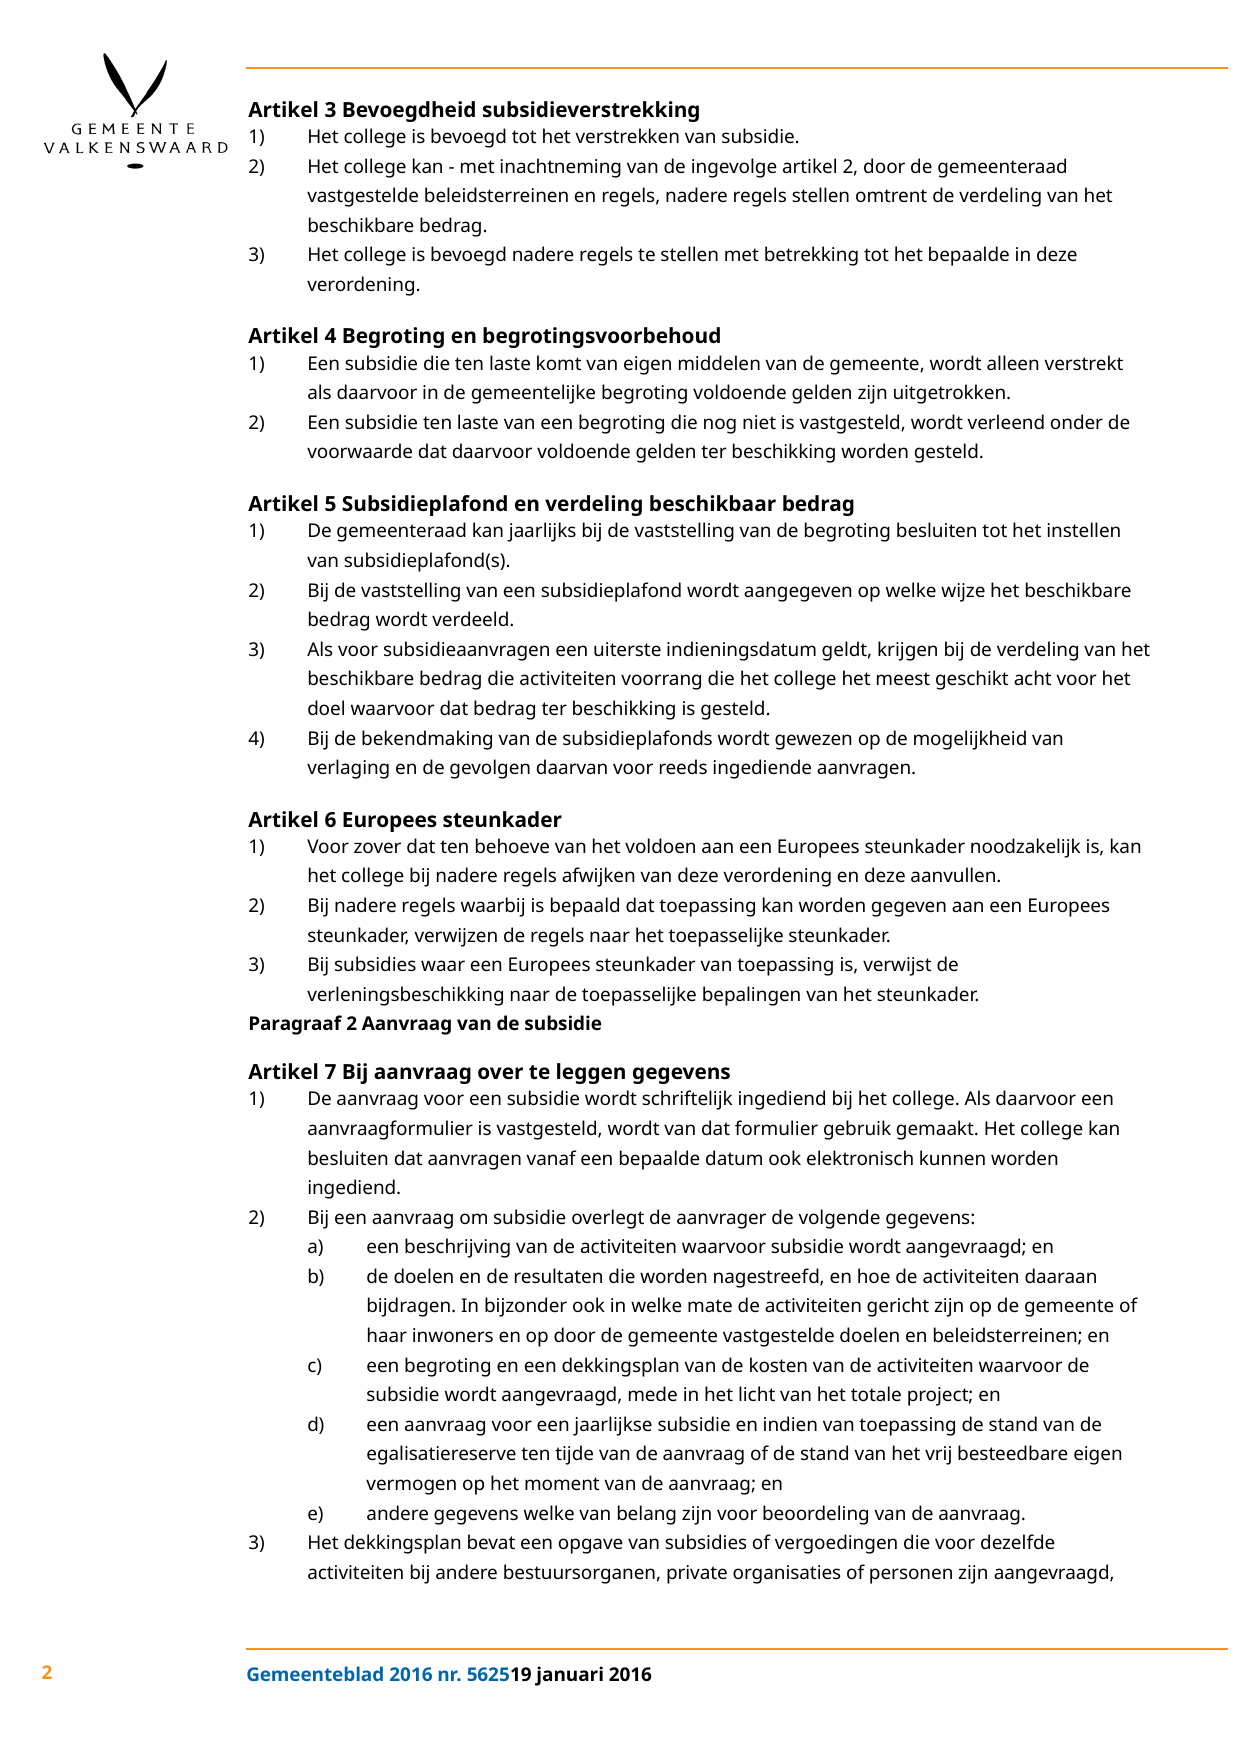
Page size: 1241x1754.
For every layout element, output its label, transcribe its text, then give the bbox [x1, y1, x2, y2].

text Paragraaf 2 Aanvraag van de subsidie [248, 1011, 1152, 1036]
text Artikel 3 Bevoegdheid subsidieverstrekking [248, 95, 1152, 123]
text Artikel 7 Bij aanvraag over te leggen gegevens [248, 1057, 1152, 1086]
list Het college is bevoegd tot het verstrekken van subsidie. [248, 123, 1152, 149]
list Een subsidie ten laste van een begroting die nog niet is vastgesteld, wordt verleend onder de voorwaarde dat daarvoor voldoende gelden ter beschikking worden gesteld. [248, 409, 1152, 464]
list De aanvraag voor een subsidie wordt schriftelijk ingediend bij het college. Als daarvoor een aanvraagformulier is vastgesteld, wordt van dat formulier gebruik gemaakt. Het college kan besluiten dat aanvragen vanaf een bepaalde datum ook elektronisch kunnen worden ingediend. [248, 1086, 1152, 1200]
text Artikel 5 Subsidieplafond en verdeling beschikbaar bedrag [248, 489, 1152, 518]
list Het college is bevoegd nadere regels te stellen met betrekking tot het bepaalde in deze verordening. [248, 242, 1152, 297]
text Artikel 6 Europees steunkader [248, 805, 1152, 833]
list een begroting en een dekkingsplan van de kosten van de activiteiten waarvoor de subsidie wordt aangevraagd, mede in het licht van het totale project; en [307, 1352, 1152, 1407]
list Bij nadere regels waarbij is bepaald dat toepassing kan worden gegeven aan een Europees steunkader, verwijzen de regels naar het toepasselijke steunkader. [248, 892, 1152, 948]
list Bij subsidies waar een Europees steunkader van toepassing is, verwijst de verleningsbeschikking naar de toepasselijke bepalingen van het steunkader. [248, 951, 1152, 1007]
list de doelen en de resultaten die worden nagestreefd, en hoe de activiteiten daaraan bijdragen. In bijzonder ook in welke mate de activiteiten gericht zijn op de gemeente of haar inwoners en op door de gemeente vastgestelde doelen en beleidsterreinen; en [307, 1263, 1152, 1348]
list Het college kan - met inachtneming van de ingevolge artikel 2, door de gemeenteraad vastgestelde beleidsterreinen en regels, nadere regels stellen omtrent de verdeling van het beschikbare bedrag. [248, 153, 1152, 238]
list Het dekkingsplan bevat een opgave van subsidies of vergoedingen die voor dezelfde activiteiten bij andere bestuursorganen, private organisaties of personen zijn aangevraagd, [248, 1529, 1152, 1585]
list andere gegevens welke van belang zijn voor beoordeling van de aanvraag. [307, 1500, 1152, 1526]
list een aanvraag voor een jaarlijkse subsidie en indien van toepassing de stand van de egalisatiereserve ten tijde van de aanvraag of de stand van het vrij besteedbare eigen vermogen op het moment van de aanvraag; en [307, 1411, 1152, 1496]
list Een subsidie die ten laste komt van eigen middelen van de gemeente, wordt alleen verstrekt als daarvoor in de gemeentelijke begroting voldoende gelden zijn uitgetrokken. [248, 350, 1152, 405]
list Bij een aanvraag om subsidie overlegt de aanvrager de volgende gegevens: [248, 1204, 1152, 1230]
picture [41, 47, 231, 172]
list Als voor subsidieaanvragen een uiterste indieningsdatum geldt, krijgen bij de verdeling van het beschikbare bedrag die activiteiten voorrang die het college het meest geschikt acht voor het doel waarvoor dat bedrag ter beschikking is gesteld. [248, 636, 1152, 721]
list Voor zover dat ten behoeve van het voldoen aan een Europees steunkader noodzakelijk is, kan het college bij nadere regels afwijken van deze verordening en deze aanvullen. [248, 833, 1152, 888]
list Bij de vaststelling van een subsidieplafond wordt aangegeven op welke wijze het beschikbare bedrag wordt verdeeld. [248, 577, 1152, 632]
list Bij de bekendmaking van de subsidieplafonds wordt gewezen op de mogelijkheid van verlaging en de gevolgen daarvan voor reeds ingediende aanvragen. [248, 725, 1152, 780]
list De gemeenteraad kan jaarlijks bij de vaststelling van de begroting besluiten tot het instellen van subsidieplafond(s). [248, 518, 1152, 573]
text Artikel 4 Begroting en begrotingsvoorbehoud [248, 322, 1152, 350]
list een beschrijving van de activiteiten waarvoor subsidie wordt aangevraagd; en [307, 1233, 1152, 1259]
